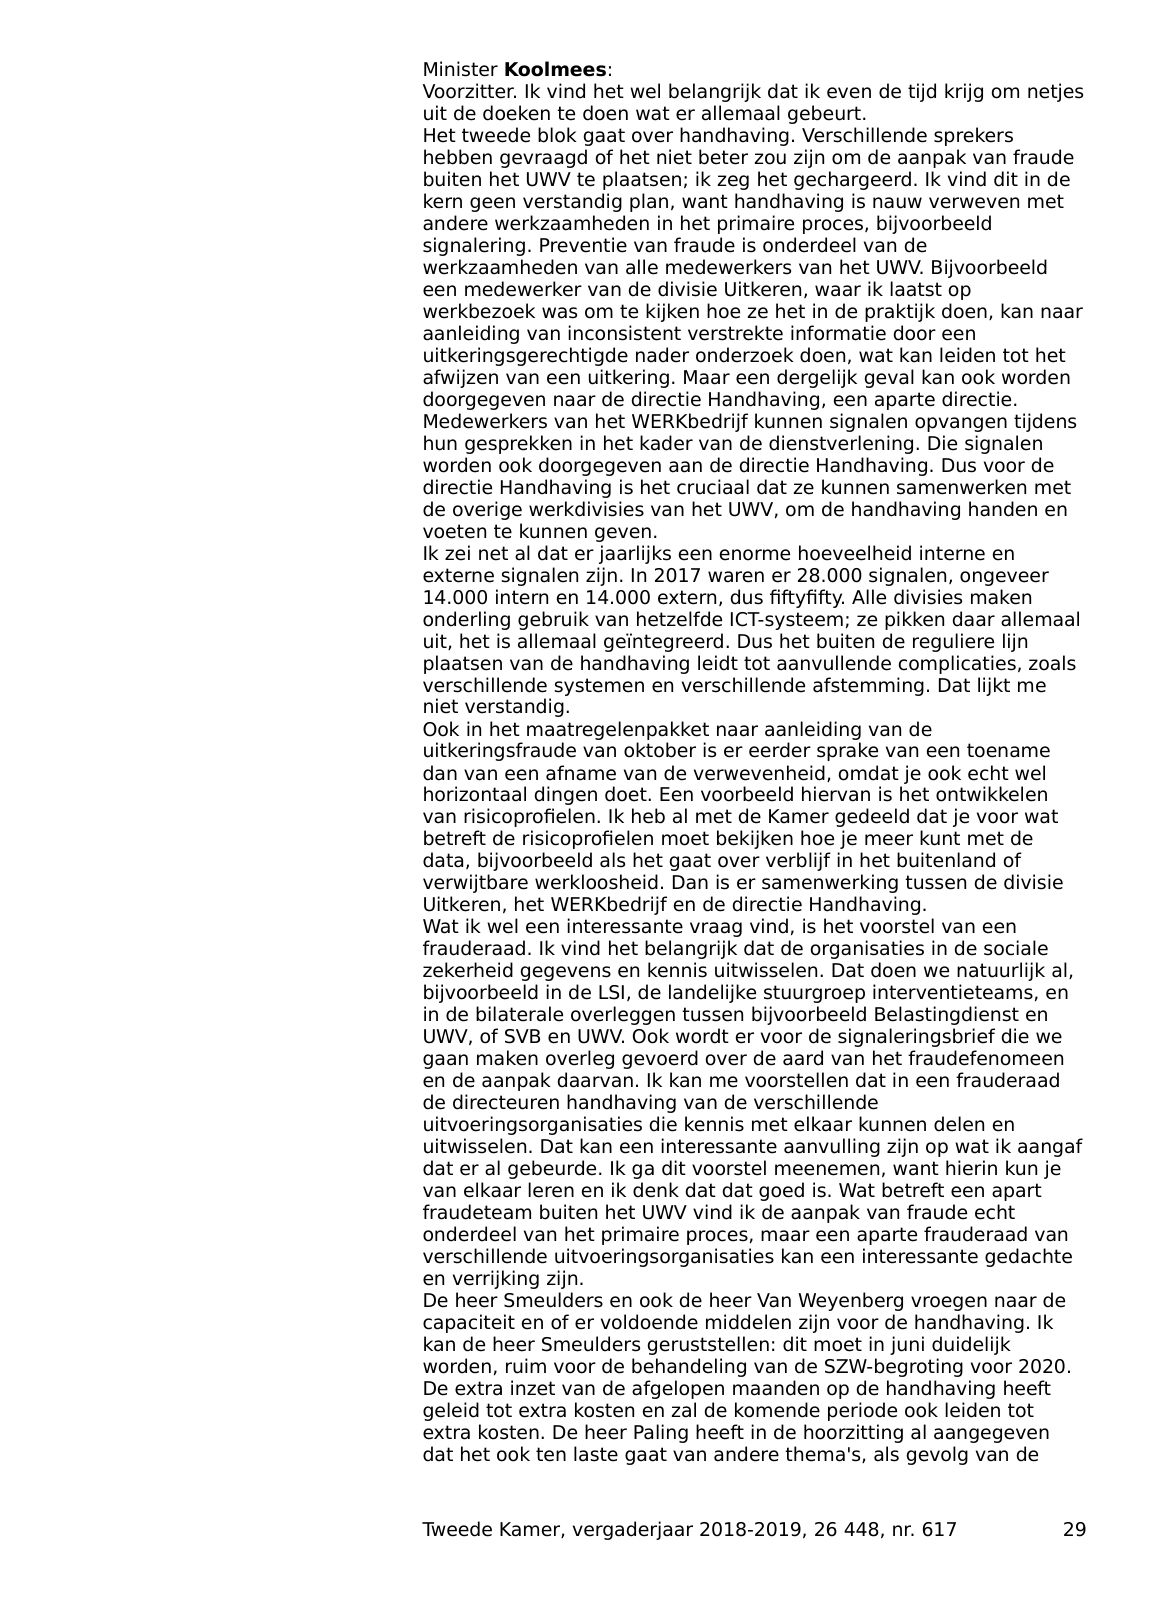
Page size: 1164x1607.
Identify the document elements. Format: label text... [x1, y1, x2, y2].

text Minister Koolmees: [422, 59, 1087, 81]
text Ik zei net al dat er jaarlijks een enorme hoeveelheid interne en externe signalen zijn. In 2017 waren er 28.000 signalen, ongeveer 14.000 intern en 14.000 extern, dus fiftyfifty. Alle divisies maken onderling gebruik van hetzelfde ICT-systeem; ze pikken daar allemaal uit, het is allemaal geïntegreerd. Dus het buiten de reguliere lijn plaatsen van de handhaving leidt tot aanvullende complicaties, zoals verschillende systemen en verschillende afstemming. Dat lijkt me niet verstandig. [422, 543, 1087, 718]
text Voorzitter. Ik vind het wel belangrijk dat ik even de tijd krijg om netjes uit de doeken te doen wat er allemaal gebeurt. [422, 81, 1087, 125]
text Het tweede blok gaat over handhaving. Verschillende sprekers hebben gevraagd of het niet beter zou zijn om de aanpak van fraude buiten het UWV te plaatsen; ik zeg het gechargeerd. Ik vind dit in de kern geen verstandig plan, want handhaving is nauw verweven met andere werkzaamheden in het primaire proces, bijvoorbeeld signalering. Preventie van fraude is onderdeel van de werkzaamheden van alle medewerkers van het UWV. Bijvoorbeeld een medewerker van de divisie Uitkeren, waar ik laatst op werkbezoek was om te kijken hoe ze het in de praktijk doen, kan naar aanleiding van inconsistent verstrekte informatie door een uitkeringsgerechtigde nader onderzoek doen, wat kan leiden tot het afwijzen van een uitkering. Maar een dergelijk geval kan ook worden doorgegeven naar de directie Handhaving, een aparte directie. Medewerkers van het WERKbedrijf kunnen signalen opvangen tijdens hun gesprekken in het kader van de dienstverlening. Die signalen worden ook doorgegeven aan de directie Handhaving. Dus voor de directie Handhaving is het cruciaal dat ze kunnen samenwerken met de overige werkdivisies van het UWV, om de handhaving handen en voeten te kunnen geven. [422, 125, 1087, 543]
text Ook in het maatregelenpakket naar aanleiding van de uitkeringsfraude van oktober is er eerder sprake van een toename dan van een afname van de verwevenheid, omdat je ook echt wel horizontaal dingen doet. Een voorbeeld hiervan is het ontwikkelen van risicoprofielen. Ik heb al met de Kamer gedeeld dat je voor wat betreft de risicoprofielen moet bekijken hoe je meer kunt met de data, bijvoorbeeld als het gaat over verblijf in het buitenland of verwijtbare werkloosheid. Dan is er samenwerking tussen de divisie Uitkeren, het WERKbedrijf en de directie Handhaving. [422, 718, 1087, 916]
text Wat ik wel een interessante vraag vind, is het voorstel van een frauderaad. Ik vind het belangrijk dat de organisaties in de sociale zekerheid gegevens en kennis uitwisselen. Dat doen we natuurlijk al, bijvoorbeeld in de LSI, de landelijke stuurgroep interventieteams, en in de bilaterale overleggen tussen bijvoorbeeld Belastingdienst en UWV, of SVB en UWV. Ook wordt er voor de signaleringsbrief die we gaan maken overleg gevoerd over de aard van het fraudefenomeen en de aanpak daarvan. Ik kan me voorstellen dat in een frauderaad de directeuren handhaving van de verschillende uitvoeringsorganisaties die kennis met elkaar kunnen delen en uitwisselen. Dat kan een interessante aanvulling zijn op wat ik aangaf dat er al gebeurde. Ik ga dit voorstel meenemen, want hierin kun je van elkaar leren en ik denk dat dat goed is. Wat betreft een apart fraudeteam buiten het UWV vind ik de aanpak van fraude echt onderdeel van het primaire proces, maar een aparte frauderaad van verschillende uitvoeringsorganisaties kan een interessante gedachte en verrijking zijn. [422, 916, 1087, 1290]
text De heer Smeulders en ook de heer Van Weyenberg vroegen naar de capaciteit en of er voldoende middelen zijn voor de handhaving. Ik kan de heer Smeulders geruststellen: dit moet in juni duidelijk worden, ruim voor de behandeling van de SZW-begroting voor 2020. De extra inzet van de afgelopen maanden op de handhaving heeft geleid tot extra kosten en zal de komende periode ook leiden tot extra kosten. De heer Paling heeft in de hoorzitting al aangegeven dat het ook ten laste gaat van andere thema's, als gevolg van de [422, 1290, 1087, 1466]
